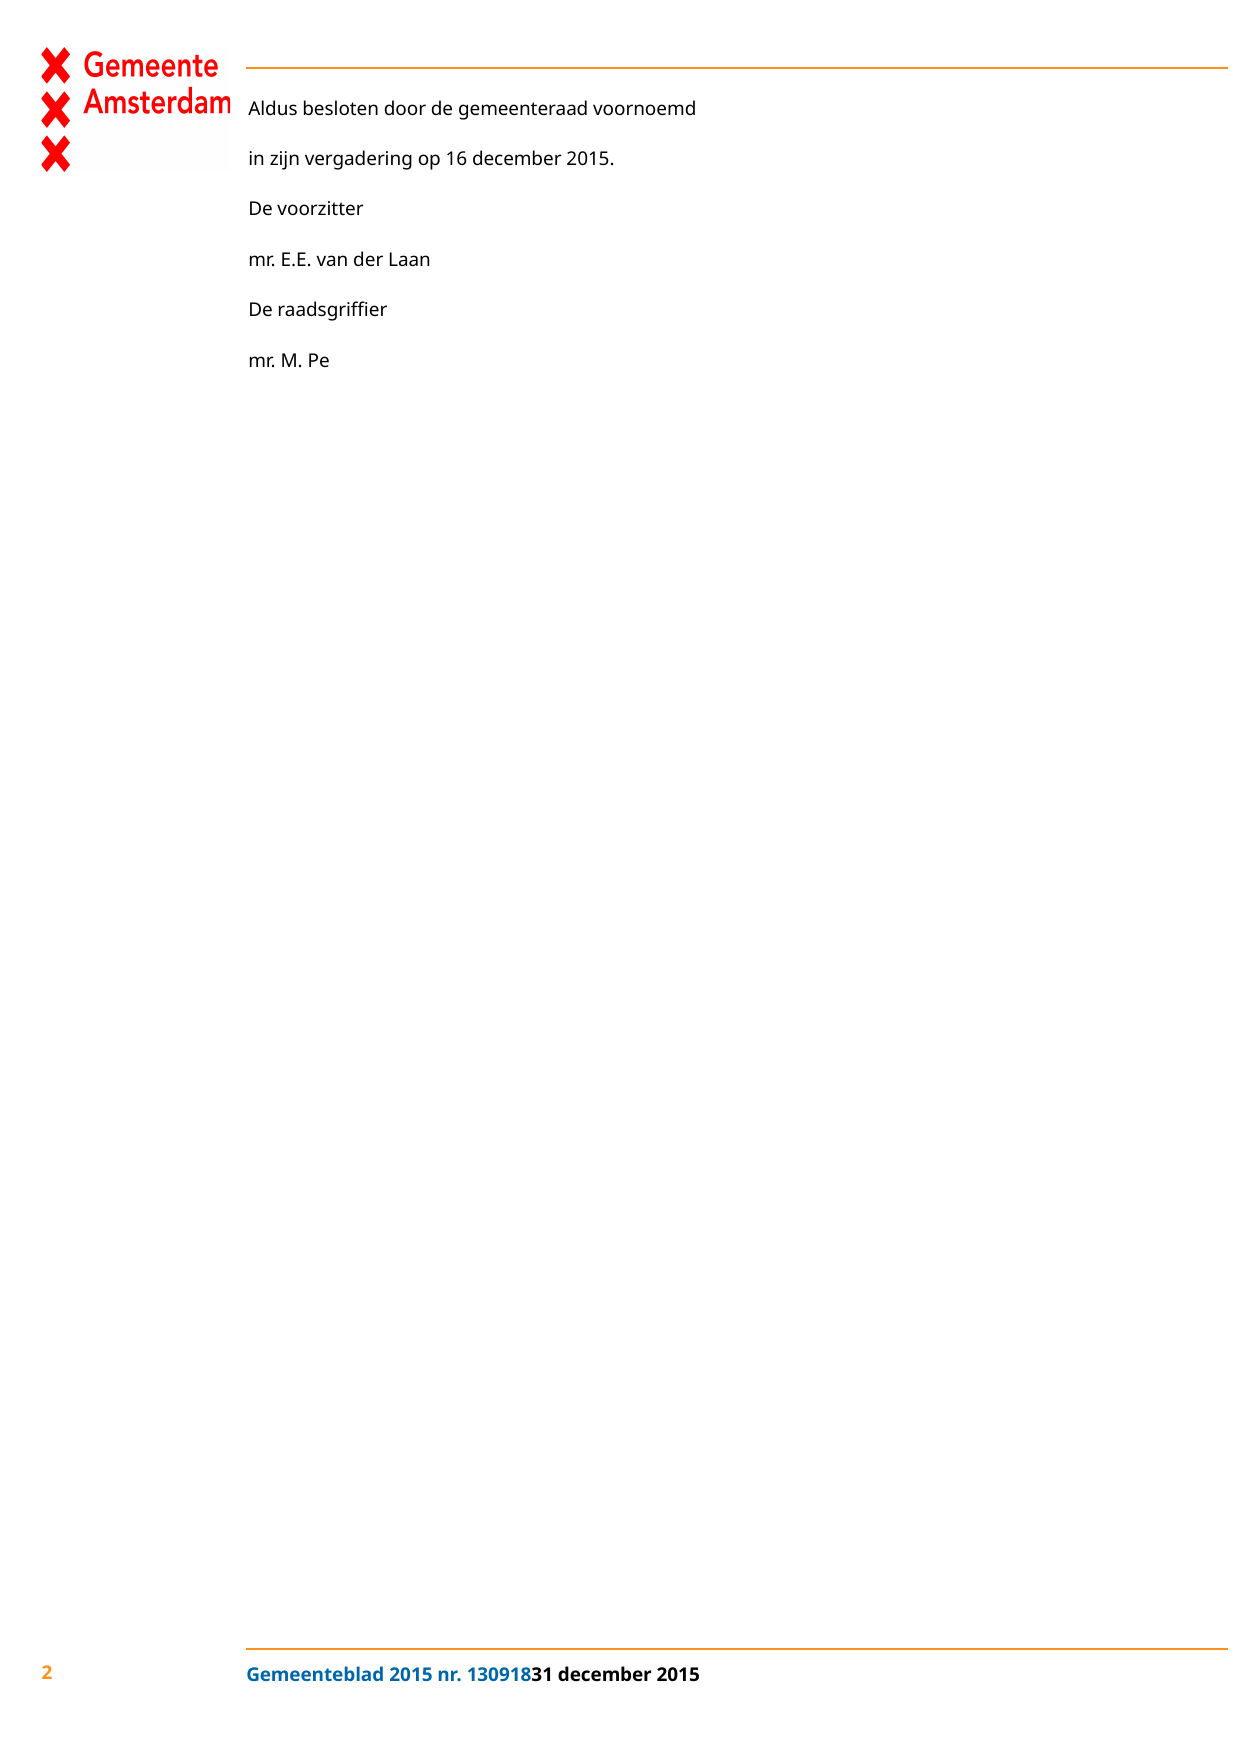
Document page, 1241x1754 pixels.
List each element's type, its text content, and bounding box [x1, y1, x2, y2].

text mr. M. Pe [248, 347, 1152, 373]
picture [41, 47, 231, 172]
text in zijn vergadering op 16 december 2015. [248, 145, 1152, 171]
text mr. E.E. van der Laan [248, 246, 1152, 272]
text Aldus besloten door de gemeenteraad voornoemd [248, 95, 1152, 121]
text De raadsgriffier [248, 296, 1152, 322]
text De voorzitter [248, 196, 1152, 221]
